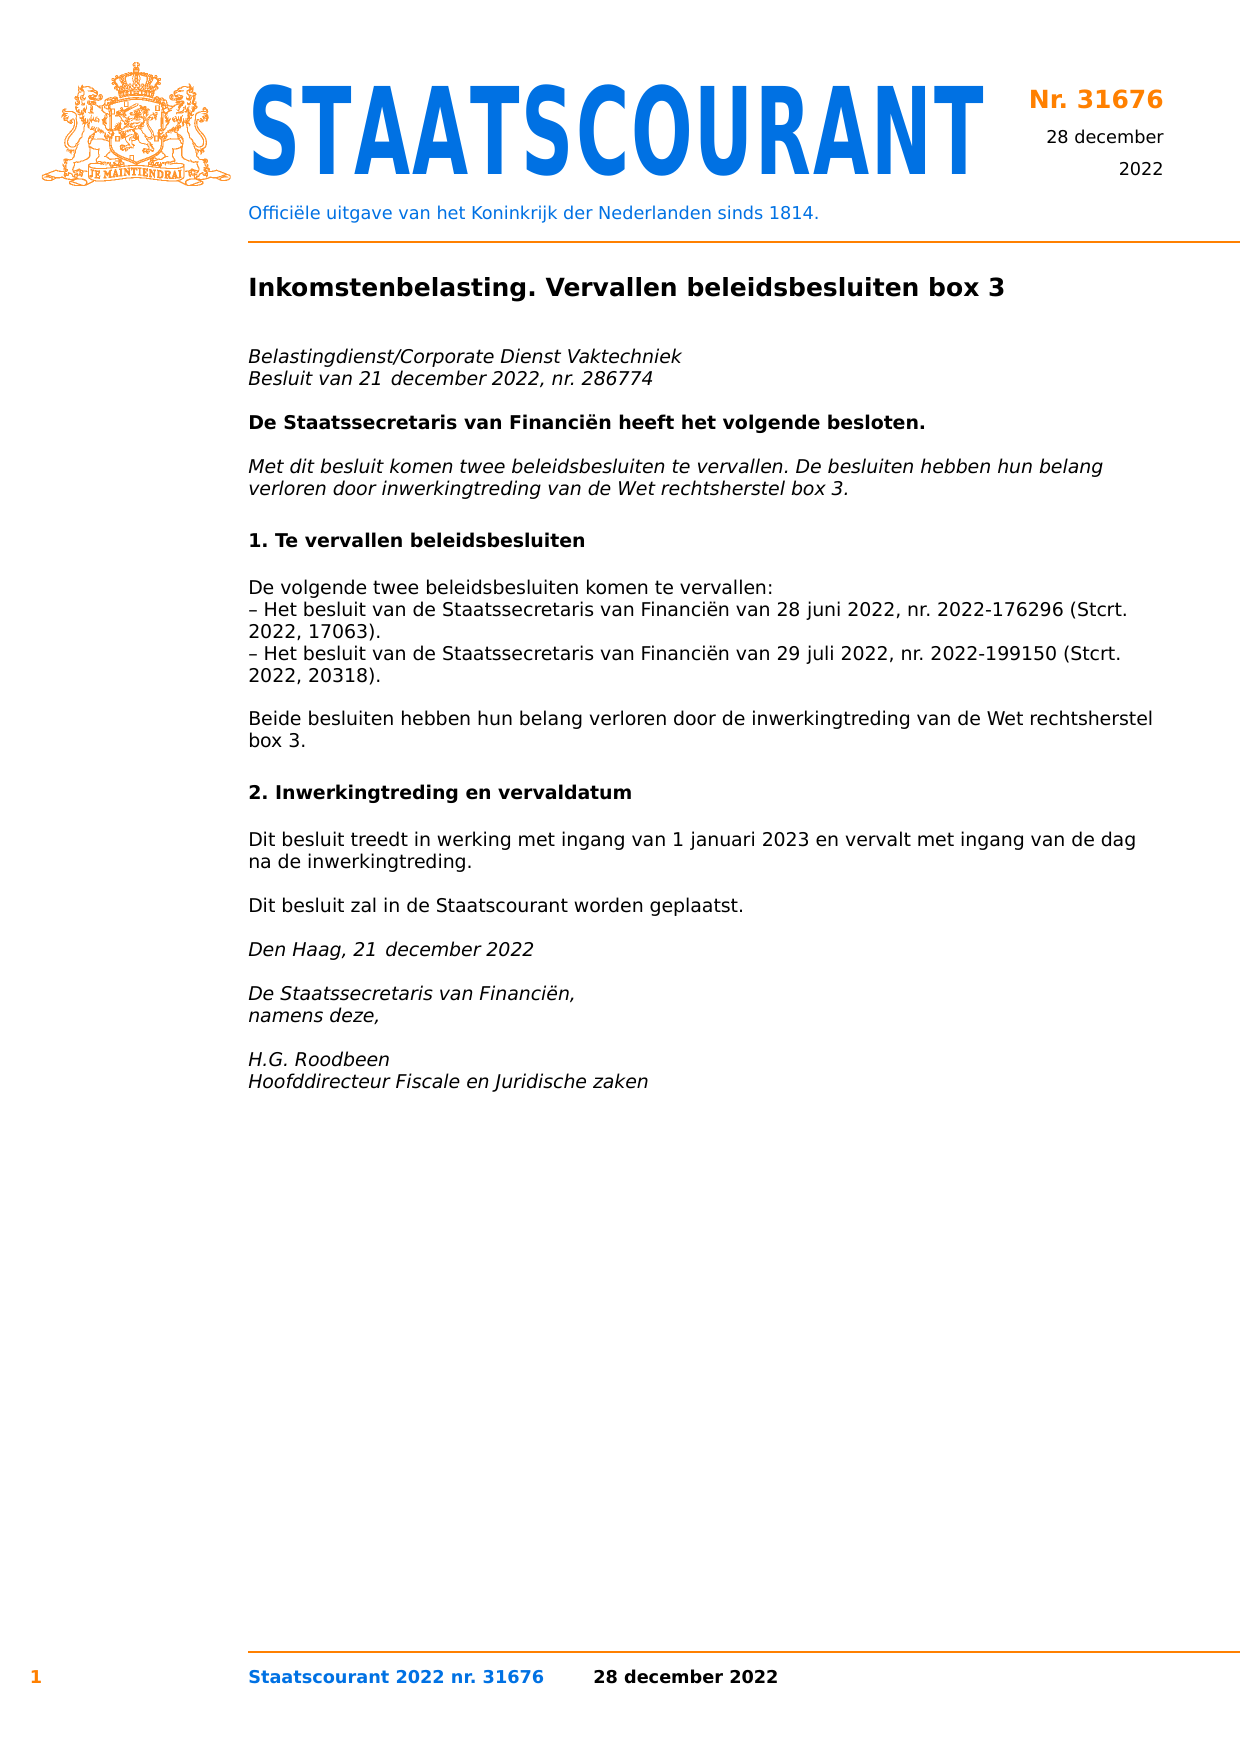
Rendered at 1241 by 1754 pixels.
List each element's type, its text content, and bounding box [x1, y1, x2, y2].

text Beide besluiten hebben hun belang verloren door de inwerkingtreding van de Wet rechtsherstel box 3. [248, 708, 1163, 752]
text Belastingdienst/Corporate Dienst Vaktechniek [248, 346, 1163, 368]
text Dit besluit zal in de Staatscourant worden geplaatst. [248, 895, 1163, 917]
text De volgende twee beleidsbesluiten komen te vervallen: [248, 577, 1163, 598]
text – Het besluit van de Staatssecretaris van Financiën van 28 juni 2022, nr. 2022-176296 (Stcrt. 2022, 17063). [248, 598, 1163, 642]
subtitle 2. Inwerkingtreding en vervaldatum [248, 782, 1163, 804]
subtitle Inkomstenbelasting. Vervallen beleidsbesluiten box 3 [248, 273, 1163, 302]
picture [41, 62, 231, 186]
text – Het besluit van de Staatssecretaris van Financiën van 29 juli 2022, nr. 2022-199150 (Stcrt. 2022, 20318). [248, 642, 1163, 686]
table_header [25, 62, 248, 241]
text De Staatssecretaris van Financiën heeft het volgende besloten. [248, 412, 1163, 434]
table_header Nr. 31676 [998, 62, 1240, 121]
text De Staatssecretaris van Financiën, namens deze, H.G. Roodbeen Hoofddirecteur Fiscale en Juridische zaken [248, 983, 1163, 1093]
text Den Haag, 21 december 2022 [248, 939, 1163, 961]
table_header STAATSCOURANT [248, 62, 998, 203]
text Besluit van 21 december 2022, nr. 286774 [248, 368, 1163, 390]
table_cell 28 december [998, 121, 1240, 153]
table_cell Officiële uitgave van het Koninkrijk der Nederlanden sinds 1814. [248, 203, 1240, 241]
subtitle 1. Te vervallen beleidsbesluiten [248, 529, 1163, 552]
text Met dit besluit komen twee beleidsbesluiten te vervallen. De besluiten hebben hun belang verloren door inwerkingtreding van de Wet rechtsherstel box 3. [248, 456, 1163, 499]
text Dit besluit treedt in werking met ingang van 1 januari 2023 en vervalt met ingang van de dag na de inwerkingtreding. [248, 829, 1163, 873]
table_cell 2022 [998, 153, 1240, 203]
